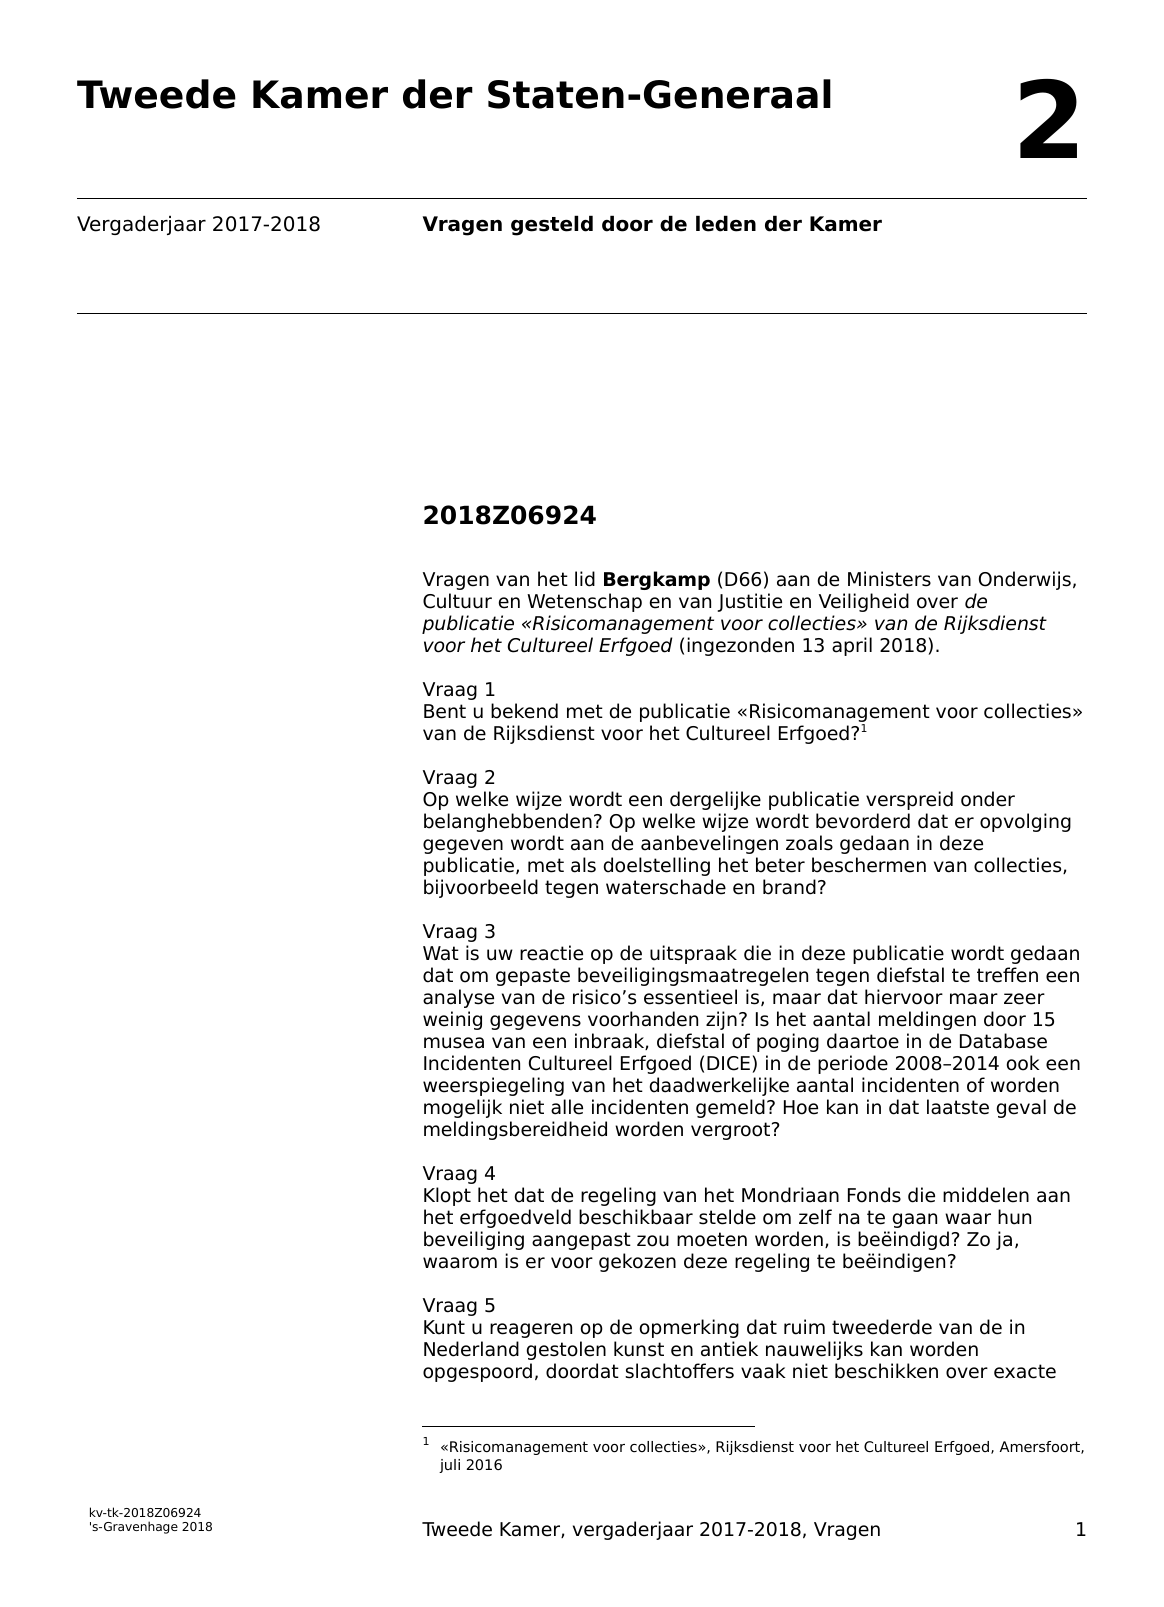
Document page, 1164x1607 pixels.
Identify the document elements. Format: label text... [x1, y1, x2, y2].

text Op welke wijze wordt een dergelijke publicatie verspreid onder belanghebbenden? Op welke wijze wordt bevorderd dat er opvolging gegeven wordt aan de aanbevelingen zoals gedaan in deze publicatie, met als doelstelling het beter beschermen van collecties, bijvoorbeeld tegen waterschade en brand? [422, 789, 1087, 899]
text 's-Gravenhage 2018 [88, 1520, 323, 1534]
text Bent u bekend met de publicatie «Risicomanagement voor collecties» van de Rijksdienst voor het Cultureel Erfgoed? [422, 701, 1087, 745]
table_cell Vergaderjaar 2017-2018 [77, 199, 422, 313]
text Vraag 5 [422, 1295, 1087, 1317]
text Vraag 1 [422, 679, 1087, 701]
text 2018Z06924 [422, 501, 1087, 531]
text Klopt het dat de regeling van het Mondriaan Fonds die middelen aan het erfgoedveld beschikbaar stelde om zelf na te gaan waar hun beveiliging aangepast zou moeten worden, is beëindigd? Zo ja, waarom is er voor gekozen deze regeling te beëindigen? [422, 1185, 1087, 1273]
table_header Tweede Kamer der Staten-Generaal [77, 59, 886, 198]
text Vragen van het lid Bergkamp (D66) aan de Ministers van Onderwijs, Cultuur en Wetenschap en van Justitie en Veiligheid over de publicatie «Risicomanagement voor collecties» van de Rijksdienst voor het Cultureel Erfgoed (ingezonden 13 april 2018). [422, 569, 1087, 657]
table_header 2 [886, 59, 1087, 198]
text kv-tk-2018Z06924 [88, 1506, 323, 1520]
text «Risicomanagement voor collecties», Rijksdienst voor het Cultureel Erfgoed, Amersfoort, juli 2016 [422, 1435, 1087, 1474]
text Vraag 4 [422, 1163, 1087, 1185]
text Kunt u reageren op de opmerking dat ruim tweederde van de in Nederland gestolen kunst en antiek nauwelijks kan worden opgespoord, doordat slachtoffers vaak niet beschikken over exacte [422, 1317, 1087, 1383]
text Wat is uw reactie op de uitspraak die in deze publicatie wordt gedaan dat om gepaste beveiligingsmaatregelen tegen diefstal te treffen een analyse van de risico’s essentieel is, maar dat hiervoor maar zeer weinig gegevens voorhanden zijn? Is het aantal meldingen door 15 musea van een inbraak, diefstal of poging daartoe in de Database Incidenten Cultureel Erfgoed (DICE) in de periode 2008–2014 ook een weerspiegeling van het daadwerkelijke aantal incidenten of worden mogelijk niet alle incidenten gemeld? Hoe kan in dat laatste geval de meldingsbereidheid worden vergroot? [422, 943, 1087, 1141]
text Vraag 3 [422, 921, 1087, 943]
table_cell Vragen gesteld door de leden der Kamer [422, 199, 1087, 313]
text Vraag 2 [422, 767, 1087, 789]
